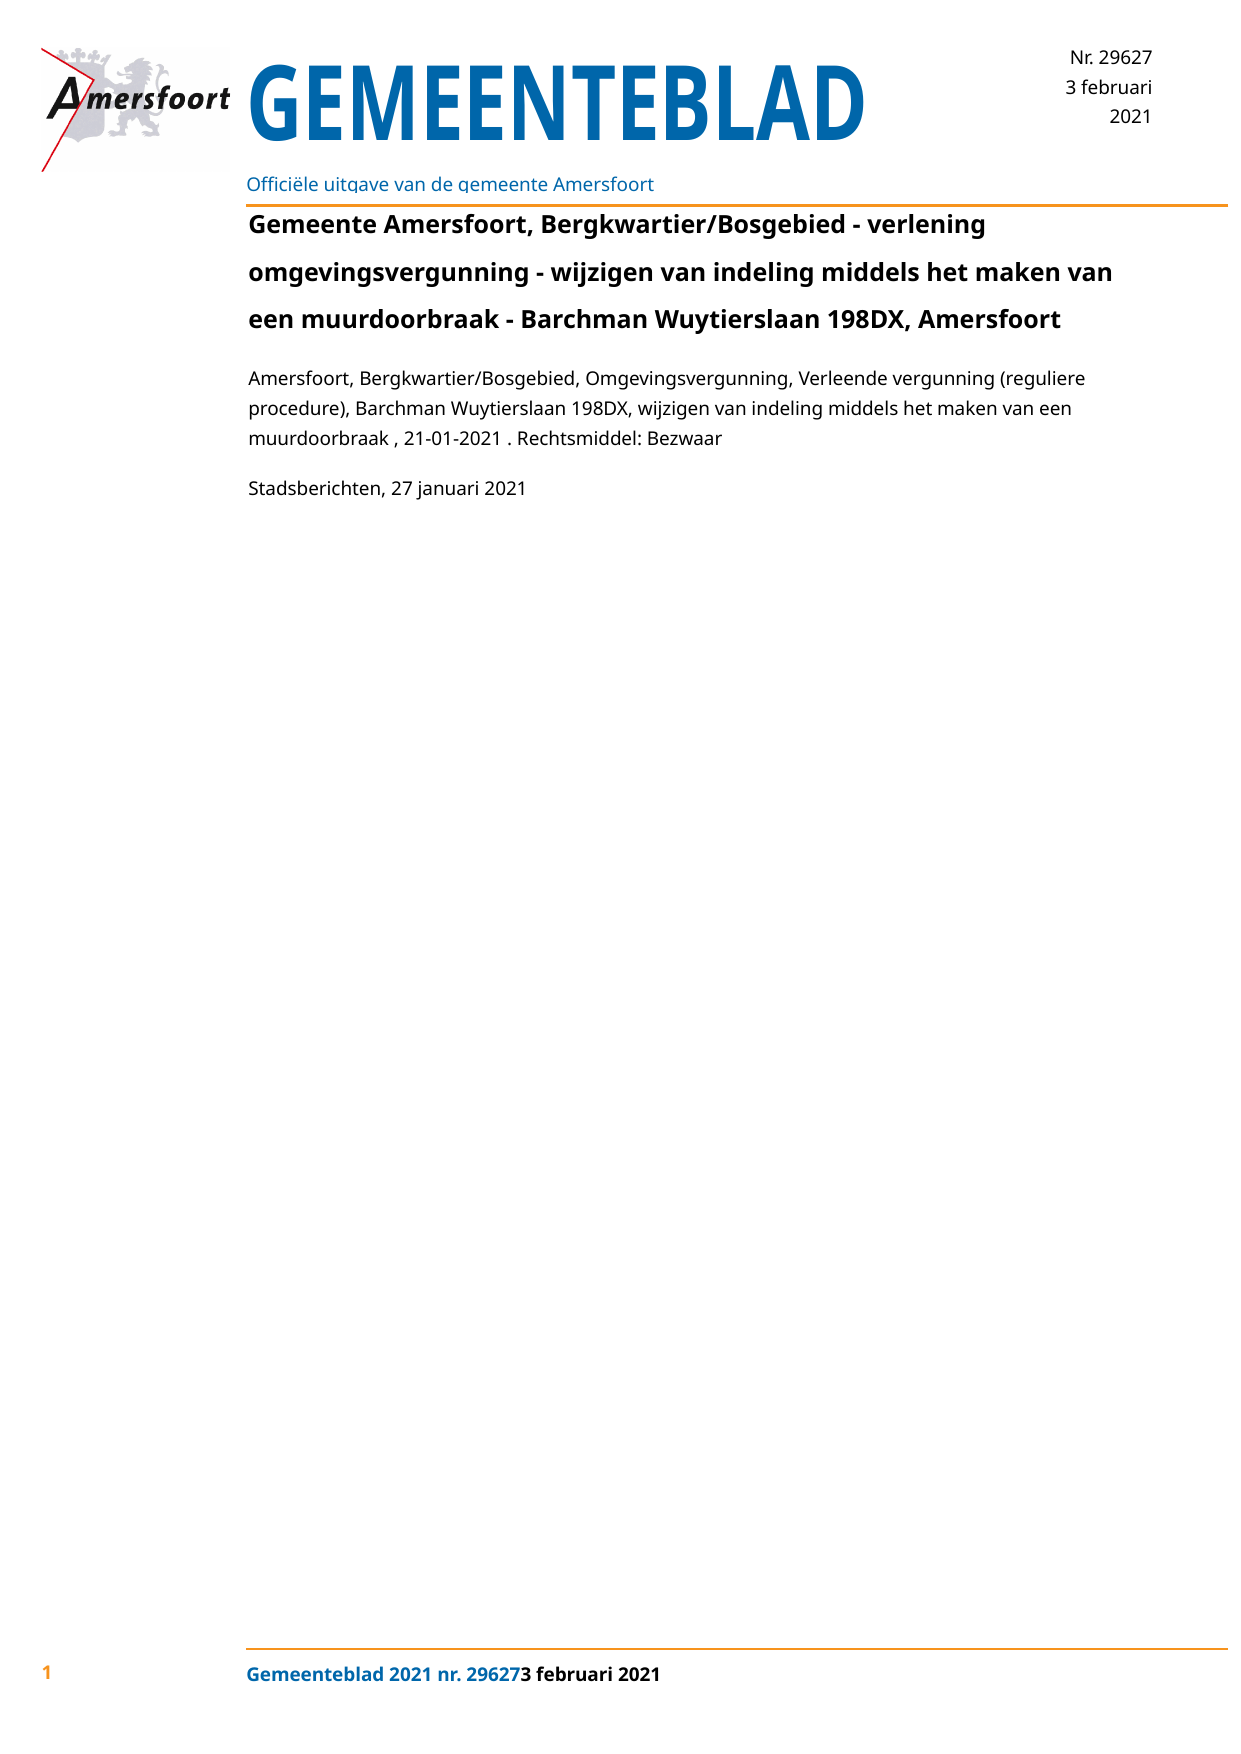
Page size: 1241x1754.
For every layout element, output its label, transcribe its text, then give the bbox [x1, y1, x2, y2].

text Amersfoort, Bergkwartier/Bosgebied, Omgevingsvergunning, Verleende vergunning (reguliere procedure), Barchman Wuytierslaan 198DX, wijzigen van indeling middels het maken van een muurdoorbraak , 21-01-2021 . Rechtsmiddel: Bezwaar [248, 366, 1152, 450]
text Gemeente Amersfoort, Bergkwartier/Bosgebied - verlening omgevingsvergunning - wijzigen van indeling middels het maken van een muurdoorbraak - Barchman Wuytierslaan 198DX, Amersfoort [248, 207, 1152, 336]
picture [41, 47, 231, 172]
text Stadsberichten, 27 januari 2021 [248, 475, 1152, 501]
